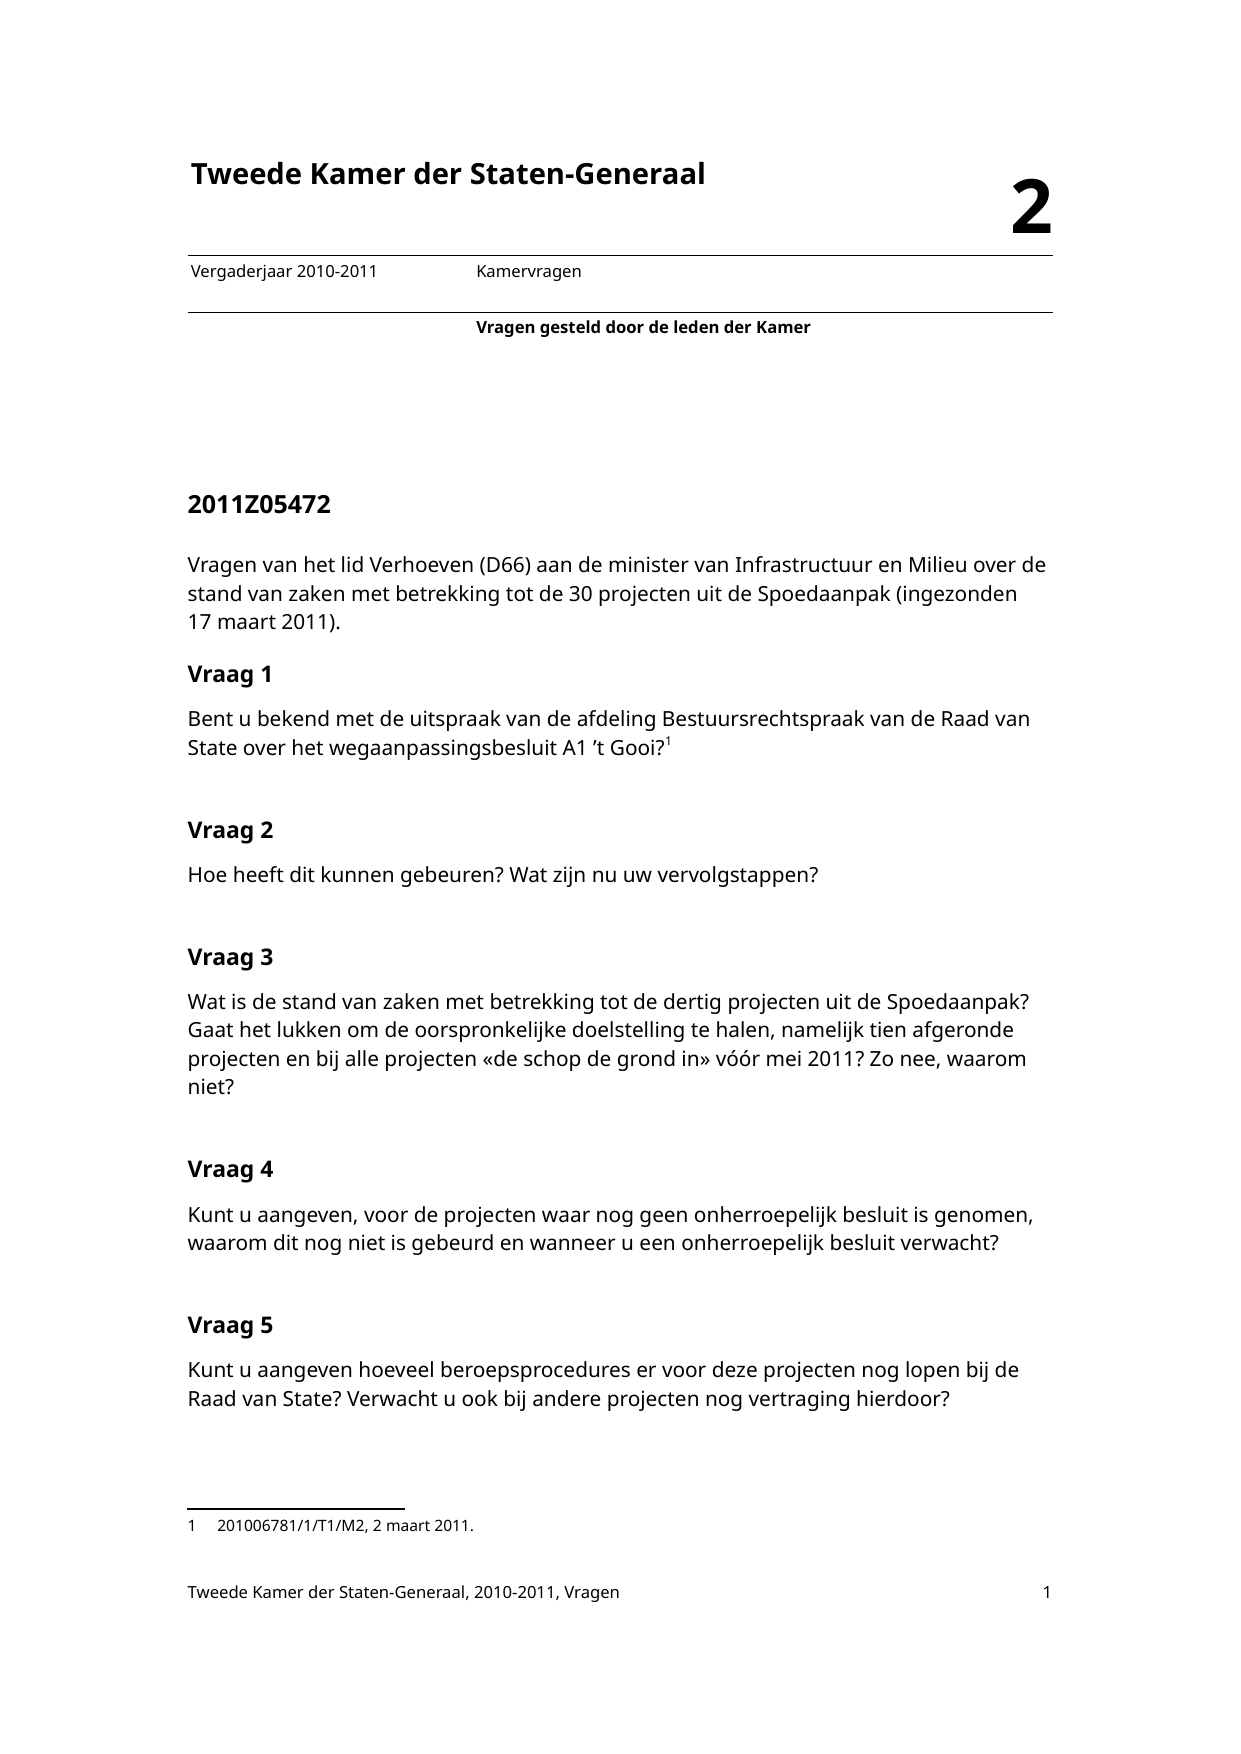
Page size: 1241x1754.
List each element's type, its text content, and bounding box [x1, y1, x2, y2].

table_cell Vragen gesteld door de leden der Kamer [473, 313, 1053, 339]
table_cell Vergaderjaar 2010-2011 [188, 256, 473, 312]
table_header 2 [880, 150, 1053, 255]
text Kunt u aangeven hoeveel beroepsprocedures er voor deze projecten nog lopen bij de Raad van State? Verwacht u ook bij andere projecten nog vertraging hierdoor? [187, 1355, 1053, 1412]
subtitle Vraag 3 [187, 941, 1053, 972]
text Kunt u aangeven, voor de projecten waar nog geen onherroepelijk besluit is genomen, waarom dit nog niet is gebeurd en wanneer u een onherroepelijk besluit verwacht? [187, 1200, 1053, 1257]
table_cell Kamervragen [473, 256, 1053, 312]
subtitle Vraag 4 [187, 1153, 1053, 1185]
text Wat is de stand van zaken met betrekking tot de dertig projecten uit de Spoedaanpak? Gaat het lukken om de oorspronkelijke doelstelling te halen, namelijk tien afgeronde projecten en bij alle projecten «de schop de grond in» vóór mei 2011? Zo nee, waarom niet? [187, 987, 1053, 1101]
subtitle Vraag 2 [187, 814, 1053, 845]
text Hoe heeft dit kunnen gebeuren? Wat zijn nu uw vervolgstappen? [187, 860, 1053, 888]
text Bent u bekend met de uitspraak van de afdeling Bestuursrechtspraak van de Raad van State over het wegaanpassingsbesluit A1 ’t Gooi? [187, 704, 1053, 761]
text 2011Z05472 [187, 487, 1053, 521]
text 201006781/1/T1/M2, 2 maart 2011. [187, 1508, 1053, 1536]
table_cell [188, 313, 473, 339]
subtitle Vraag 1 [187, 658, 1053, 689]
text Vragen van het lid Verhoeven (D66) aan de minister van Infrastructuur en Milieu over de stand van zaken met betrekking tot de 30 projecten uit de Spoedaanpak (ingezonden 17 maart 2011). [187, 550, 1053, 636]
table_header Tweede Kamer der Staten-Generaal [188, 150, 879, 255]
subtitle Vraag 5 [187, 1309, 1053, 1340]
